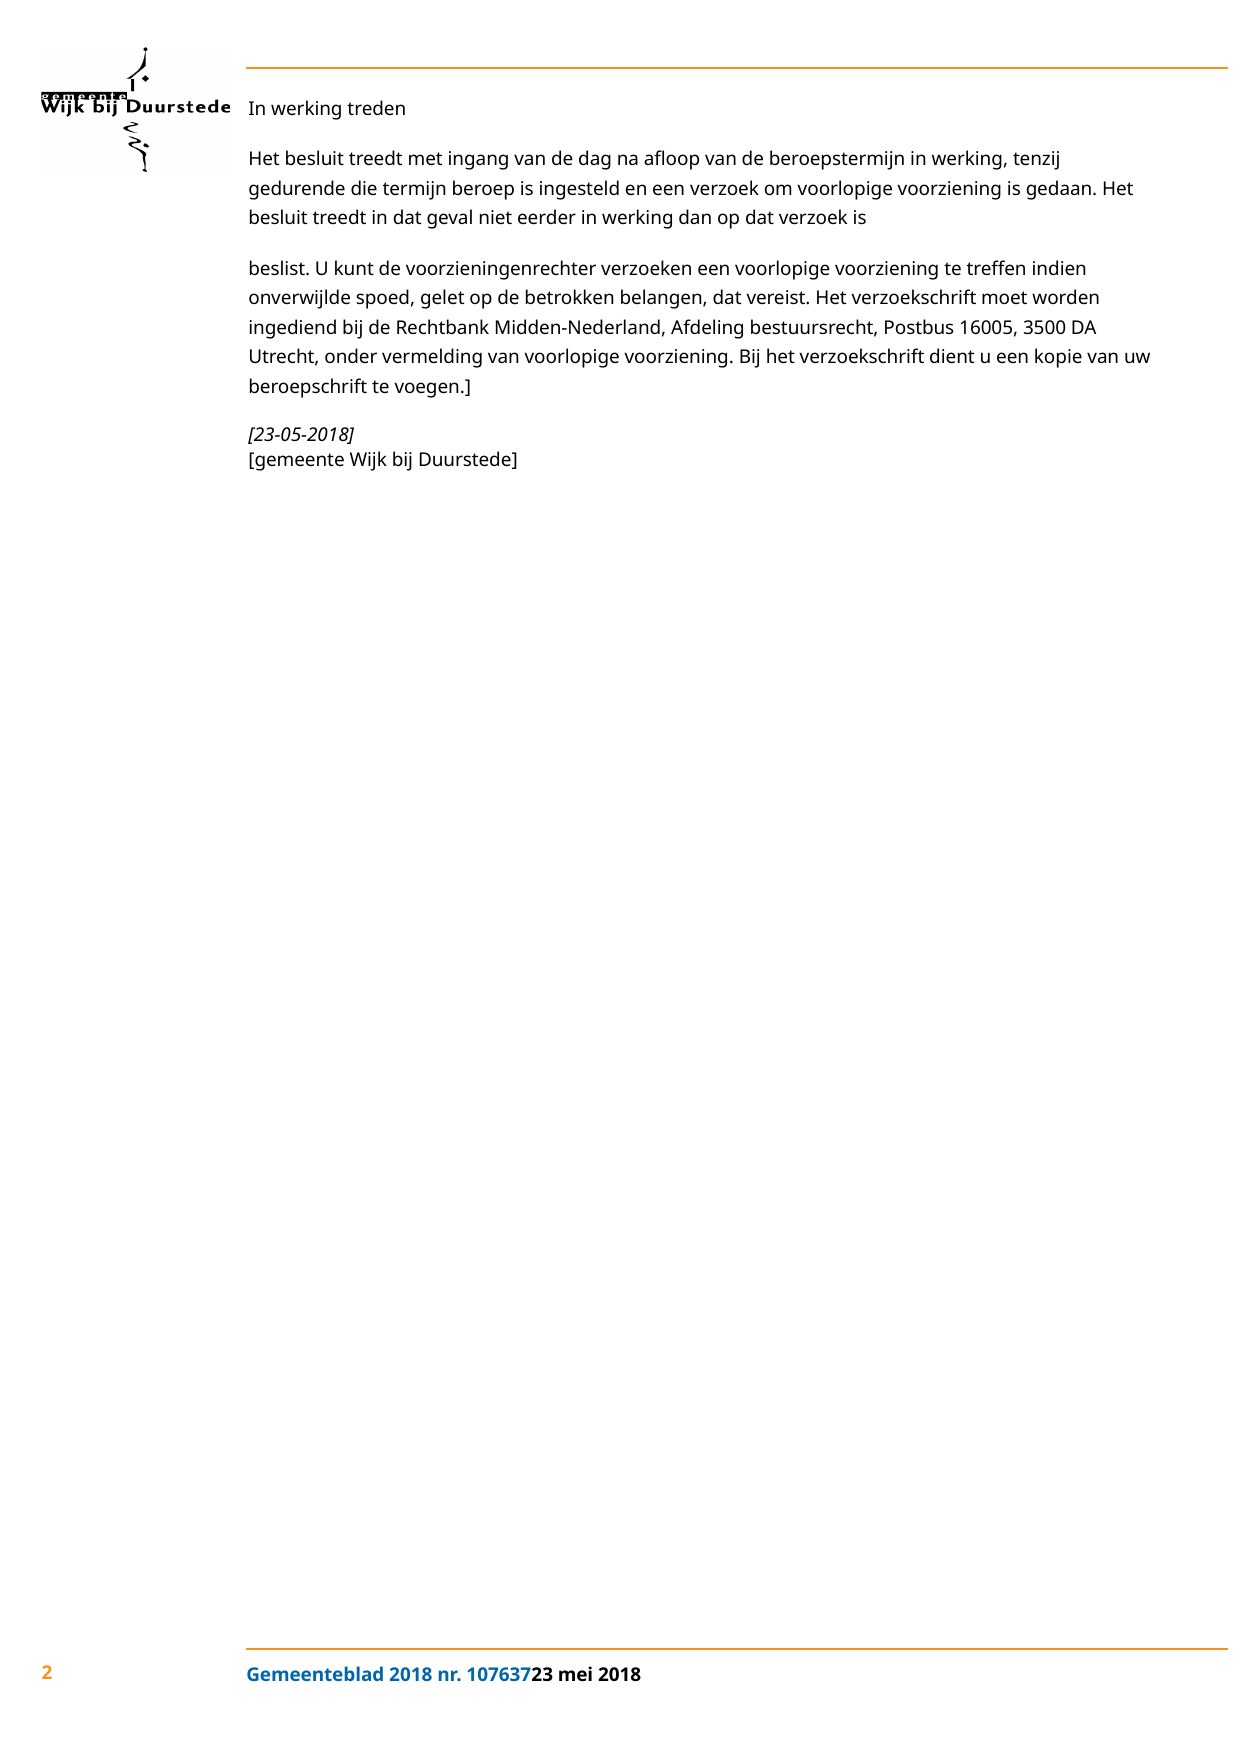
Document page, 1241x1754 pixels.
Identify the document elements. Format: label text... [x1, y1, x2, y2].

text [gemeente Wijk bij Duurstede] [248, 447, 1152, 472]
text In werking treden [248, 95, 1152, 121]
text [23-05-2018] [248, 421, 1152, 447]
picture [41, 47, 231, 172]
text Het besluit treedt met ingang van de dag na afloop van de beroepstermijn in werking, tenzij gedurende die termijn beroep is ingesteld en een verzoek om voorlopige voorziening is gedaan. Het besluit treedt in dat geval niet eerder in werking dan op dat verzoek is [248, 145, 1152, 230]
text beslist. U kunt de voorzieningenrechter verzoeken een voorlopige voorziening te treffen indien onverwijlde spoed, gelet op de betrokken belangen, dat vereist. Het verzoekschrift moet worden ingediend bij de Rechtbank Midden-Nederland, Afdeling bestuursrecht, Postbus 16005, 3500 DA Utrecht, onder vermelding van voorlopige voorziening. Bij het verzoekschrift dient u een kopie van uw beroepschrift te voegen.] [248, 255, 1152, 399]
